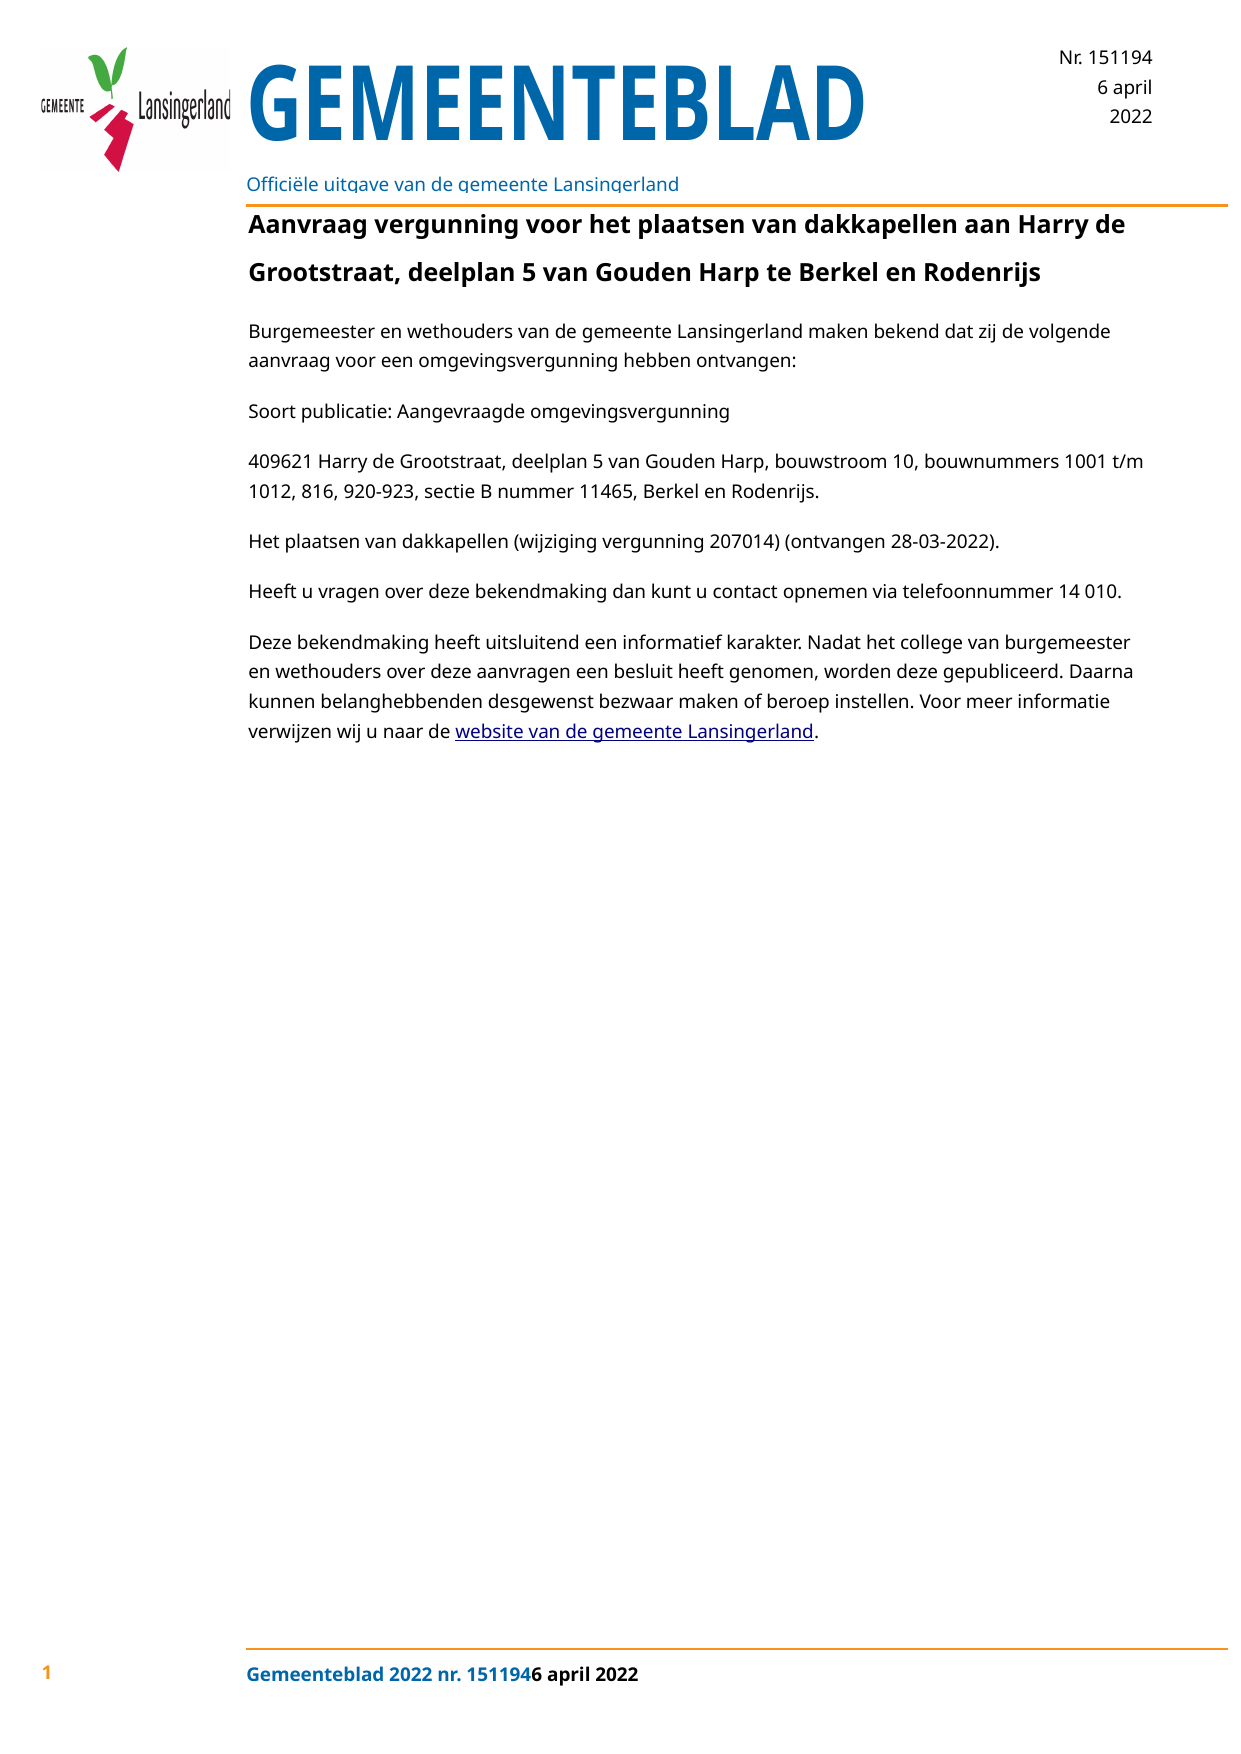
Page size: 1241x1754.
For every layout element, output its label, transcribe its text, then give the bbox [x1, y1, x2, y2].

picture [41, 47, 231, 172]
text Burgemeester en wethouders van de gemeente Lansingerland maken bekend dat zij de volgende aanvraag voor een omgevingsvergunning hebben ontvangen: [248, 318, 1152, 373]
text 409621 Harry de Grootstraat, deelplan 5 van Gouden Harp, bouwstroom 10, bouwnummers 1001 t/m 1012, 816, 920-923, sectie B nummer 11465, Berkel en Rodenrijs. [248, 448, 1152, 504]
text Soort publicatie: Aangevraagde omgevingsvergunning [248, 398, 1152, 424]
text Aanvraag vergunning voor het plaatsen van dakkapellen aan Harry de Grootstraat, deelplan 5 van Gouden Harp te Berkel en Rodenrijs [248, 207, 1152, 288]
text Heeft u vragen over deze bekendmaking dan kunt u contact opnemen via telefoonnummer 14 010. [248, 579, 1152, 604]
text Het plaatsen van dakkapellen (wijziging vergunning 207014) (ontvangen 28-03-2022). [248, 528, 1152, 554]
text Deze bekendmaking heeft uitsluitend een informatief karakter. Nadat het college van burgemeester en wethouders over deze aanvragen een besluit heeft genomen, worden deze gepubliceerd. Daarna kunnen belanghebbenden desgewenst bezwaar maken of beroep instellen. Voor meer informatie verwijzen wij u naar de website van de gemeente Lansingerland. [248, 629, 1152, 744]
